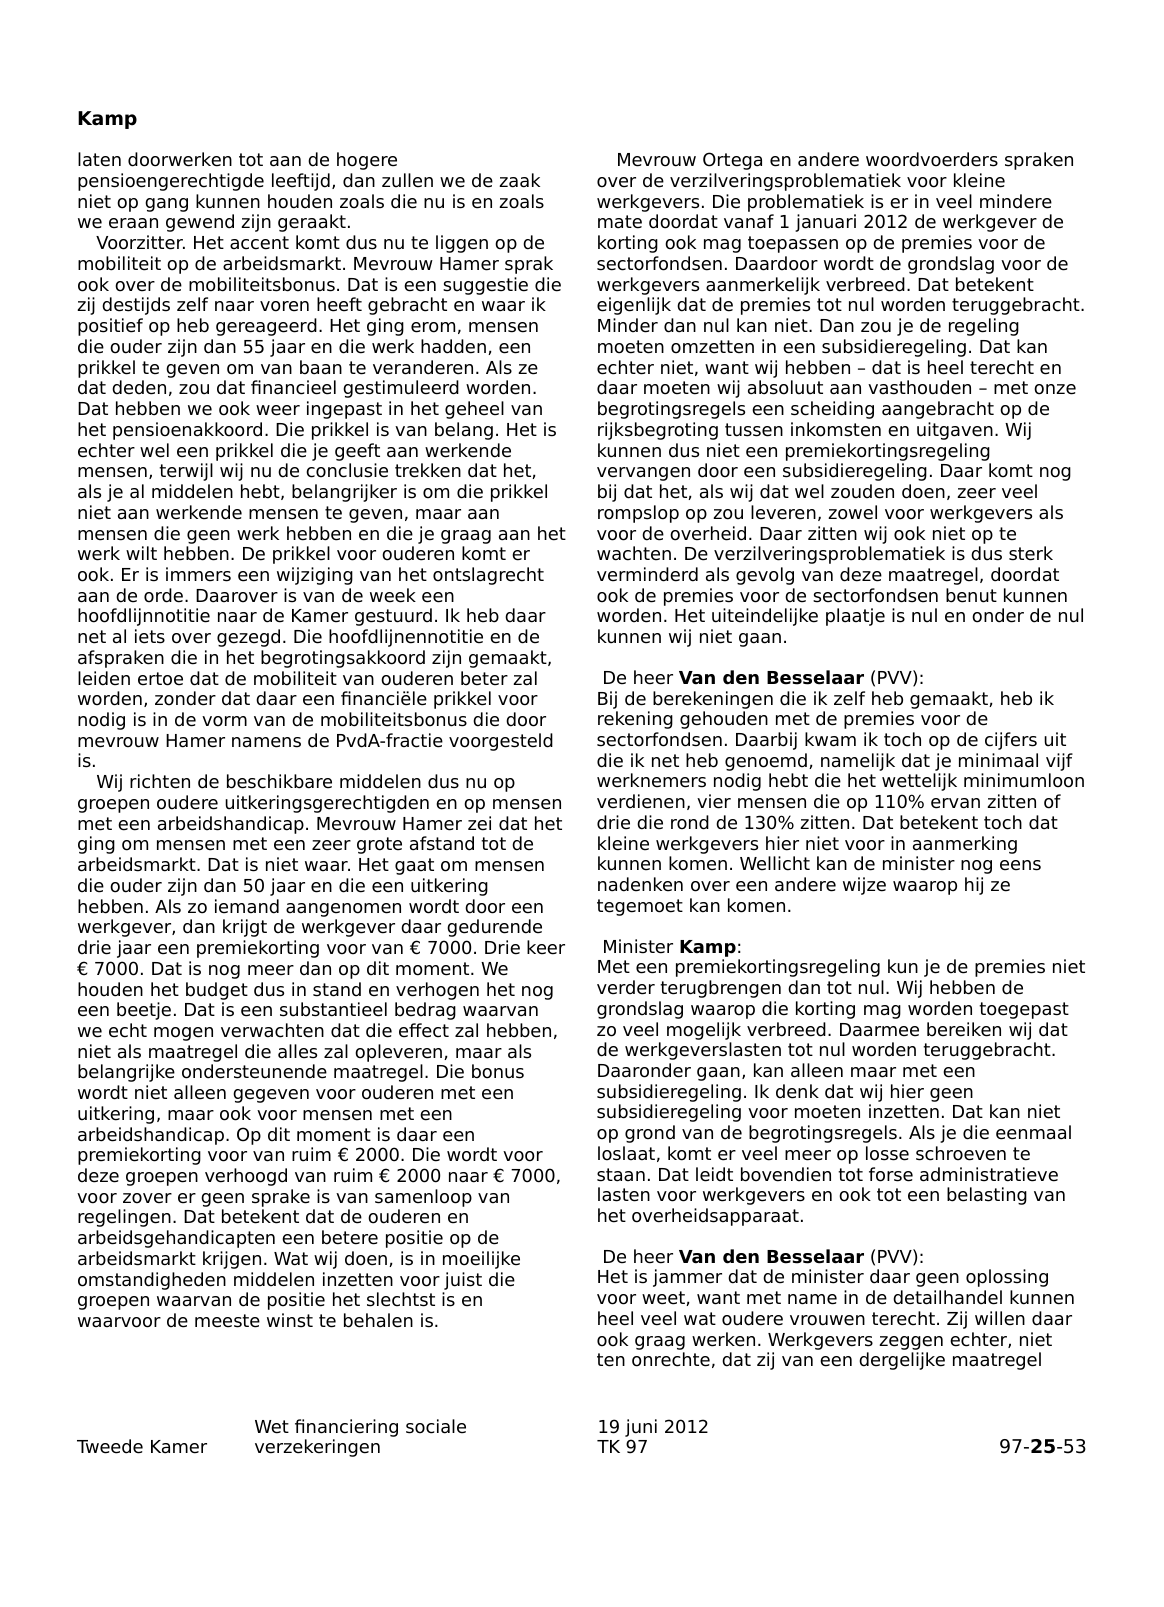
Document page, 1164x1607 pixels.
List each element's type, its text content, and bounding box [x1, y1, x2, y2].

text Met een premiekortingsregeling kun je de premies niet verder terugbrengen dan tot nul. Wij hebben de grondslag waarop die korting mag worden toegepast zo veel mogelijk verbreed. Daarmee bereiken wij dat de werkgeverslasten tot nul worden teruggebracht. Daaronder gaan, kan alleen maar met een subsidieregeling. Ik denk dat wij hier geen subsidieregeling voor moeten inzetten. Dat kan niet op grond van de begrotingsregels. Als je die eenmaal loslaat, komt er veel meer op losse schroeven te staan. Dat leidt bovendien tot forse administratieve lasten voor werkgevers en ook tot een belasting van het overheidsapparaat. [596, 957, 1087, 1227]
text Het is jammer dat de minister daar geen oplossing voor weet, want met name in de detailhandel kunnen heel veel wat oudere vrouwen terecht. Zij willen daar ook graag werken. Werkgevers zeggen echter, niet ten onrechte, dat zij van een dergelijke maatregel [596, 1267, 1087, 1371]
text Minister Kamp: [596, 936, 1087, 957]
text laten doorwerken tot aan de hogere pensioengerechtigde leeftijd, dan zullen we de zaak niet op gang kunnen houden zoals die nu is en zoals we eraan gewend zijn geraakt. [77, 150, 567, 233]
text De heer Van den Besselaar (PVV): [596, 668, 1087, 688]
text Bij de berekeningen die ik zelf heb gemaakt, heb ik rekening gehouden met de premies voor de sectorfondsen. Daarbij kwam ik toch op de cijfers uit die ik net heb genoemd, namelijk dat je minimaal vijf werknemers nodig hebt die het wettelijk minimumloon verdienen, vier mensen die op 110% ervan zitten of drie die rond de 130% zitten. Dat betekent toch dat kleine werkgevers hier niet voor in aanmerking kunnen komen. Wellicht kan de minister nog eens nadenken over een andere wijze waarop hij ze tegemoet kan komen. [596, 688, 1087, 916]
text Wij richten de beschikbare middelen dus nu op groepen oudere uitkeringsgerechtigden en op mensen met een arbeidshandicap. Mevrouw Hamer zei dat het ging om mensen met een zeer grote afstand tot de arbeidsmarkt. Dat is niet waar. Het gaat om mensen die ouder zijn dan 50 jaar en die een uitkering hebben. Als zo iemand aangenomen wordt door een werkgever, dan krijgt de werkgever daar gedurende drie jaar een premiekorting voor van € 7000. Drie keer € 7000. Dat is nog meer dan op dit moment. We houden het budget dus in stand en verhogen het nog een beetje. Dat is een substantieel bedrag waarvan we echt mogen verwachten dat die effect zal hebben, niet als maatregel die alles zal opleveren, maar als belangrijke ondersteunende maatregel. Die bonus wordt niet alleen gegeven voor ouderen met een uitkering, maar ook voor mensen met een arbeidshandicap. Op dit moment is daar een premiekorting voor van ruim € 2000. Die wordt voor deze groepen verhoogd van ruim € 2000 naar € 7000, voor zover er geen sprake is van samenloop van regelingen. Dat betekent dat de ouderen en arbeidsgehandicapten een betere positie op de arbeidsmarkt krijgen. Wat wij doen, is in moeilijke omstandigheden middelen inzetten voor juist die groepen waarvan de positie het slechtst is en waarvoor de meeste winst te behalen is. [77, 772, 567, 1332]
text De heer Van den Besselaar (PVV): [596, 1247, 1087, 1267]
text Mevrouw Ortega en andere woordvoerders spraken over de verzilveringsproblematiek voor kleine werkgevers. Die problematiek is er in veel mindere mate doordat vanaf 1 januari 2012 de werkgever de korting ook mag toepassen op de premies voor de sectorfondsen. Daardoor wordt de grondslag voor de werkgevers aanmerkelijk verbreed. Dat betekent eigenlijk dat de premies tot nul worden teruggebracht. Minder dan nul kan niet. Dan zou je de regeling moeten omzetten in een subsidieregeling. Dat kan echter niet, want wij hebben – dat is heel terecht en daar moeten wij absoluut aan vasthouden – met onze begrotingsregels een scheiding aangebracht op de rijksbegroting tussen inkomsten en uitgaven. Wij kunnen dus niet een premiekortingsregeling vervangen door een subsidieregeling. Daar komt nog bij dat het, als wij dat wel zouden doen, zeer veel rompslop op zou leveren, zowel voor werkgevers als voor de overheid. Daar zitten wij ook niet op te wachten. De verzilveringsproblematiek is dus sterk verminderd als gevolg van deze maatregel, doordat ook de premies voor de sectorfondsen benut kunnen worden. Het uiteindelijke plaatje is nul en onder de nul kunnen wij niet gaan. [596, 150, 1087, 648]
text Voorzitter. Het accent komt dus nu te liggen op de mobiliteit op de arbeidsmarkt. Mevrouw Hamer sprak ook over de mobiliteitsbonus. Dat is een suggestie die zij destijds zelf naar voren heeft gebracht en waar ik positief op heb gereageerd. Het ging erom, mensen die ouder zijn dan 55 jaar en die werk hadden, een prikkel te geven om van baan te veranderen. Als ze dat deden, zou dat financieel gestimuleerd worden. Dat hebben we ook weer ingepast in het geheel van het pensioenakkoord. Die prikkel is van belang. Het is echter wel een prikkel die je geeft aan werkende mensen, terwijl wij nu de conclusie trekken dat het, als je al middelen hebt, belangrijker is om die prikkel niet aan werkende mensen te geven, maar aan mensen die geen werk hebben en die je graag aan het werk wilt hebben. De prikkel voor ouderen komt er ook. Er is immers een wijziging van het ontslagrecht aan de orde. Daarover is van de week een hoofdlijnnotitie naar de Kamer gestuurd. Ik heb daar net al iets over gezegd. Die hoofdlijnennotitie en de afspraken die in het begrotingsakkoord zijn gemaakt, leiden ertoe dat de mobiliteit van ouderen beter zal worden, zonder dat daar een financiële prikkel voor nodig is in de vorm van de mobiliteitsbonus die door mevrouw Hamer namens de PvdA-fractie voorgesteld is. [77, 233, 567, 772]
